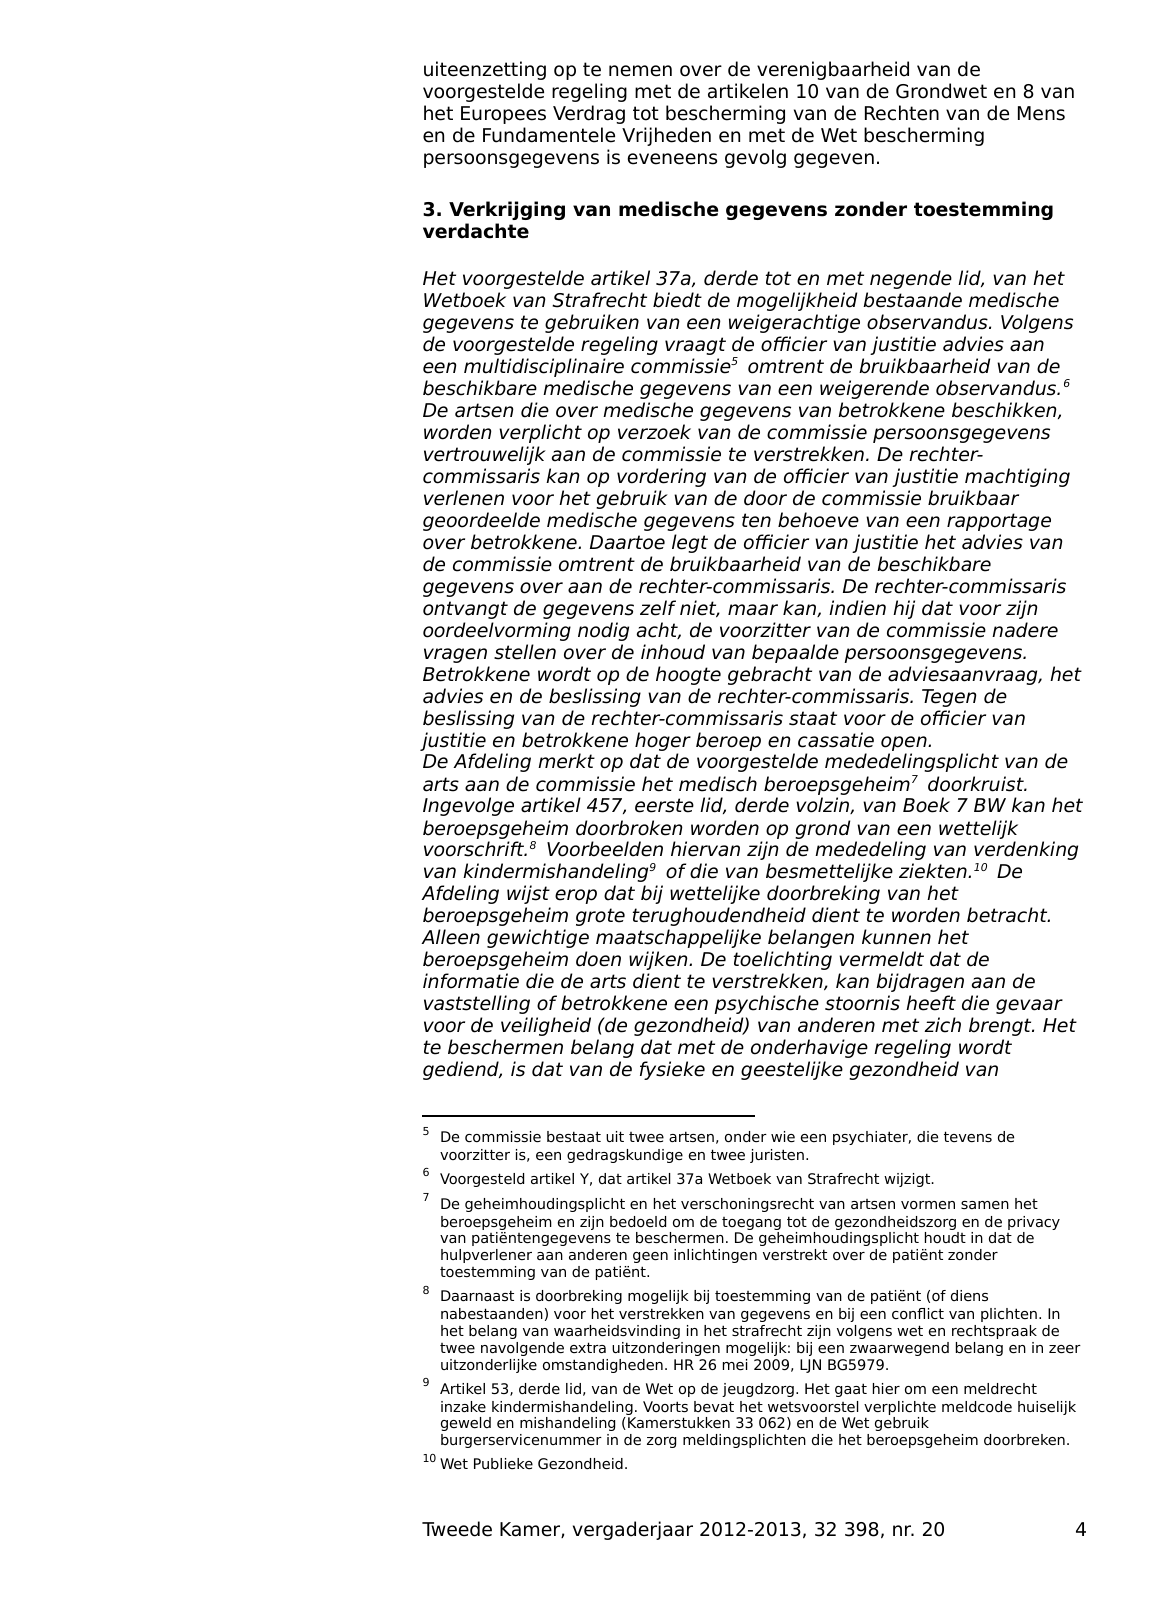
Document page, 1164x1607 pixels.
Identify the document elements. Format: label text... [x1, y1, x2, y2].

text De commissie bestaat uit twee artsen, onder wie een psychiater, die tevens de voorzitter is, een gedragskundige en twee juristen. [422, 1125, 1087, 1164]
text De Afdeling merkt op dat de voorgestelde mededelingsplicht van de arts aan de commissie het medisch beroepsgeheim doorkruist. Ingevolge artikel 457, eerste lid, derde volzin, van Boek 7 BW kan het beroepsgeheim doorbroken worden op grond van een wettelijk voorschrift. Voorbeelden hiervan zijn de mededeling van verdenking van kindermishandeling of die van besmettelijke ziekten. De Afdeling wijst erop dat bij wettelijke doorbreking van het beroepsgeheim grote terughoudendheid dient te worden betracht. Alleen gewichtige maatschappelijke belangen kunnen het beroepsgeheim doen wijken. De toelichting vermeldt dat de informatie die de arts dient te verstrekken, kan bijdragen aan de vaststelling of betrokkene een psychische stoornis heeft die gevaar voor de veiligheid (de gezondheid) van anderen met zich brengt. Het te beschermen belang dat met de onderhavige regeling wordt gediend, is dat van de fysieke en geestelijke gezondheid van [422, 751, 1087, 1081]
text Wet Publieke Gezondheid. [422, 1452, 1087, 1474]
text Het voorgestelde artikel 37a, derde tot en met negende lid, van het Wetboek van Strafrecht biedt de mogelijkheid bestaande medische gegevens te gebruiken van een weigerachtige observandus. Volgens de voorgestelde regeling vraagt de officier van justitie advies aan een multidisciplinaire commissie omtrent de bruikbaarheid van de beschikbare medische gegevens van een weigerende observandus. De artsen die over medische gegevens van betrokkene beschikken, worden verplicht op verzoek van de commissie persoonsgegevens vertrouwelijk aan de commissie te verstrekken. De rechter-commissaris kan op vordering van de officier van justitie machtiging verlenen voor het gebruik van de door de commissie bruikbaar geoordeelde medische gegevens ten behoeve van een rapportage over betrokkene. Daartoe legt de officier van justitie het advies van de commissie omtrent de bruikbaarheid van de beschikbare gegevens over aan de rechter-commissaris. De rechter-commissaris ontvangt de gegevens zelf niet, maar kan, indien hij dat voor zijn oordeelvorming nodig acht, de voorzitter van de commissie nadere vragen stellen over de inhoud van bepaalde persoonsgegevens. Betrokkene wordt op de hoogte gebracht van de adviesaanvraag, het advies en de beslissing van de rechter-commissaris. Tegen de beslissing van de rechter-commissaris staat voor de officier van justitie en betrokkene hoger beroep en cassatie open. [422, 268, 1087, 751]
text Daarnaast is doorbreking mogelijk bij toestemming van de patiënt (of diens nabestaanden) voor het verstrekken van gegevens en bij een conflict van plichten. In het belang van waarheidsvinding in het strafrecht zijn volgens wet en rechtspraak de twee navolgende extra uitzonderingen mogelijk: bij een zwaarwegend belang en in zeer uitzonderlijke omstandigheden. HR 26 mei 2009, LJN BG5979. [422, 1284, 1087, 1374]
text Artikel 53, derde lid, van de Wet op de jeugdzorg. Het gaat hier om een meldrecht inzake kindermishandeling. Voorts bevat het wetsvoorstel verplichte meldcode huiselijk geweld en mishandeling (Kamerstukken 33 062) en de Wet gebruik burgerservicenummer in de zorg meldingsplichten die het beroepsgeheim doorbreken. [422, 1377, 1087, 1449]
text Voorgesteld artikel Y, dat artikel 37a Wetboek van Strafrecht wijzigt. [422, 1167, 1087, 1189]
text uiteenzetting op te nemen over de verenigbaarheid van de voorgestelde regeling met de artikelen 10 van de Grondwet en 8 van het Europees Verdrag tot bescherming van de Rechten van de Mens en de Fundamentele Vrijheden en met de Wet bescherming persoonsgegevens is eveneens gevolg gegeven. [422, 59, 1087, 169]
subtitle 3. Verkrijging van medische gegevens zonder toestemming verdachte [422, 199, 1087, 243]
text De geheimhoudingsplicht en het verschoningsrecht van artsen vormen samen het beroepsgeheim en zijn bedoeld om de toegang tot de gezondheidszorg en de privacy van patiëntengegevens te beschermen. De geheimhoudingsplicht houdt in dat de hulpverlener aan anderen geen inlichtingen verstrekt over de patiënt zonder toestemming van de patiënt. [422, 1192, 1087, 1281]
